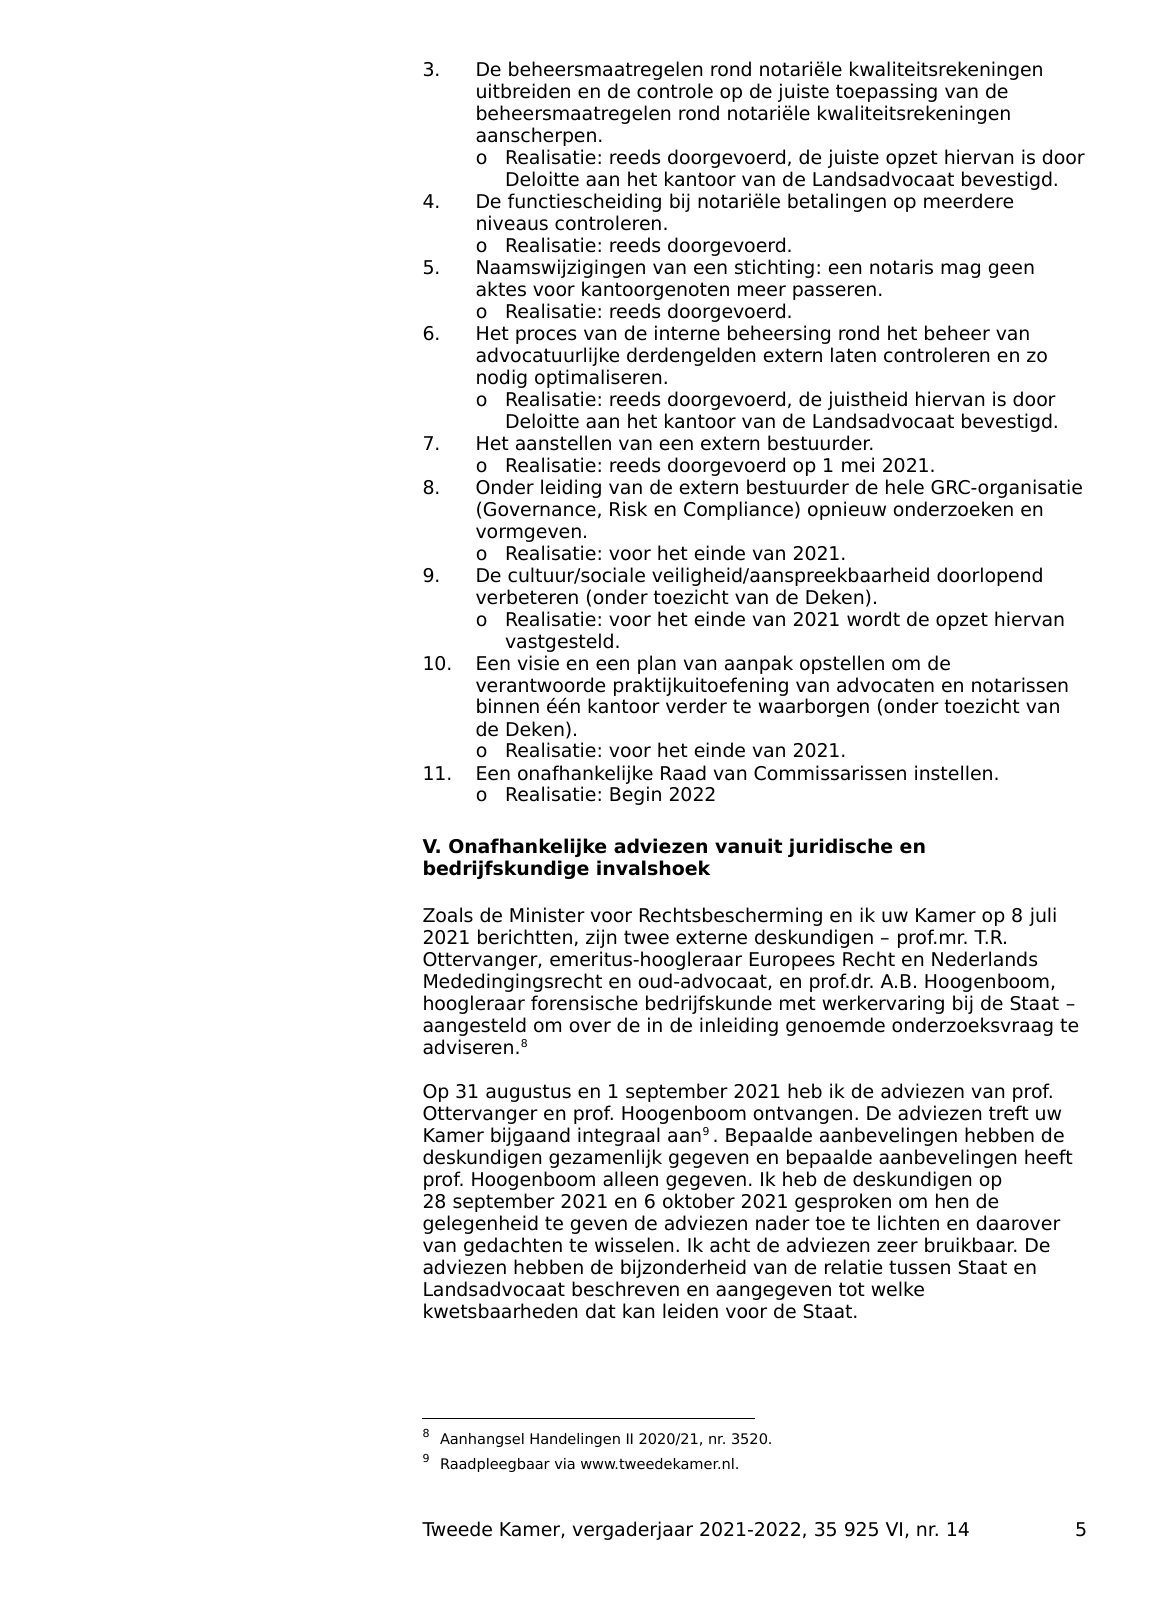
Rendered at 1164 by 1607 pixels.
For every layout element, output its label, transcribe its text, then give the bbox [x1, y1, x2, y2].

text o Realisatie: reeds doorgevoerd. [476, 235, 1087, 257]
text o Realisatie: voor het einde van 2021 wordt de opzet hiervan vastgesteld. [476, 608, 1087, 652]
text Aanhangsel Handelingen II 2020/21, nr. 3520. [422, 1427, 1087, 1449]
text 9. De cultuur/sociale veiligheid/aanspreekbaarheid doorlopend verbeteren (onder toezicht van de Deken). [422, 564, 1087, 608]
text o Realisatie: voor het einde van 2021. [476, 543, 1087, 564]
text Raadpleegbaar via www.tweedekamer.nl. [422, 1452, 1087, 1474]
text o Realisatie: voor het einde van 2021. [476, 740, 1087, 762]
text 7. Het aanstellen van een extern bestuurder. [422, 433, 1087, 455]
text 8. Onder leiding van de extern bestuurder de hele GRC-organisatie (Governance, Risk en Compliance) opnieuw onderzoeken en vormgeven. [422, 477, 1087, 543]
text 6. Het proces van de interne beheersing rond het beheer van advocatuurlijke derdengelden extern laten controleren en zo nodig optimaliseren. [422, 323, 1087, 389]
text 10. Een visie en een plan van aanpak opstellen om de verantwoorde praktijkuitoefening van advocaten en notarissen binnen één kantoor verder te waarborgen (onder toezicht van de Deken). [422, 652, 1087, 740]
text 3. De beheersmaatregelen rond notariële kwaliteitsrekeningen uitbreiden en de controle op de juiste toepassing van de beheersmaatregelen rond notariële kwaliteitsrekeningen aanscherpen. [422, 59, 1087, 147]
subtitle V. Onafhankelijke adviezen vanuit juridische en bedrijfskundige invalshoek [422, 836, 1087, 880]
text o Realisatie: reeds doorgevoerd, de juiste opzet hiervan is door Deloitte aan het kantoor van de Landsadvocaat bevestigd. [476, 147, 1087, 191]
text 5. Naamswijzigingen van een stichting: een notaris mag geen aktes voor kantoorgenoten meer passeren. [422, 257, 1087, 301]
text Op 31 augustus en 1 september 2021 heb ik de adviezen van prof. Ottervanger en prof. Hoogenboom ontvangen. De adviezen treft uw Kamer bijgaand integraal aan. Bepaalde aanbevelingen hebben de deskundigen gezamenlijk gegeven en bepaalde aanbevelingen heeft prof. Hoogenboom alleen gegeven. Ik heb de deskundigen op 28 september 2021 en 6 oktober 2021 gesproken om hen de gelegenheid te geven de adviezen nader toe te lichten en daarover van gedachten te wisselen. Ik acht de adviezen zeer bruikbaar. De adviezen hebben de bijzonderheid van de relatie tussen Staat en Landsadvocaat beschreven en aangegeven tot welke kwetsbaarheden dat kan leiden voor de Staat. [422, 1081, 1087, 1323]
text Zoals de Minister voor Rechtsbescherming en ik uw Kamer op 8 juli 2021 berichtten, zijn twee externe deskundigen – prof.mr. T.R. Ottervanger, emeritus-hoogleraar Europees Recht en Nederlands Mededingingsrecht en oud-advocaat, en prof.dr. A.B. Hoogenboom, hoogleraar forensische bedrijfskunde met werkervaring bij de Staat – aangesteld om over de in de inleiding genoemde onderzoeksvraag te adviseren. [422, 905, 1087, 1059]
text 4. De functiescheiding bij notariële betalingen op meerdere niveaus controleren. [422, 191, 1087, 235]
text o Realisatie: reeds doorgevoerd op 1 mei 2021. [476, 455, 1087, 477]
text 11. Een onafhankelijke Raad van Commissarissen instellen. [422, 762, 1087, 784]
text o Realisatie: reeds doorgevoerd. [476, 301, 1087, 323]
text o Realisatie: reeds doorgevoerd, de juistheid hiervan is door Deloitte aan het kantoor van de Landsadvocaat bevestigd. [476, 389, 1087, 433]
text o Realisatie: Begin 2022 [476, 784, 1087, 806]
